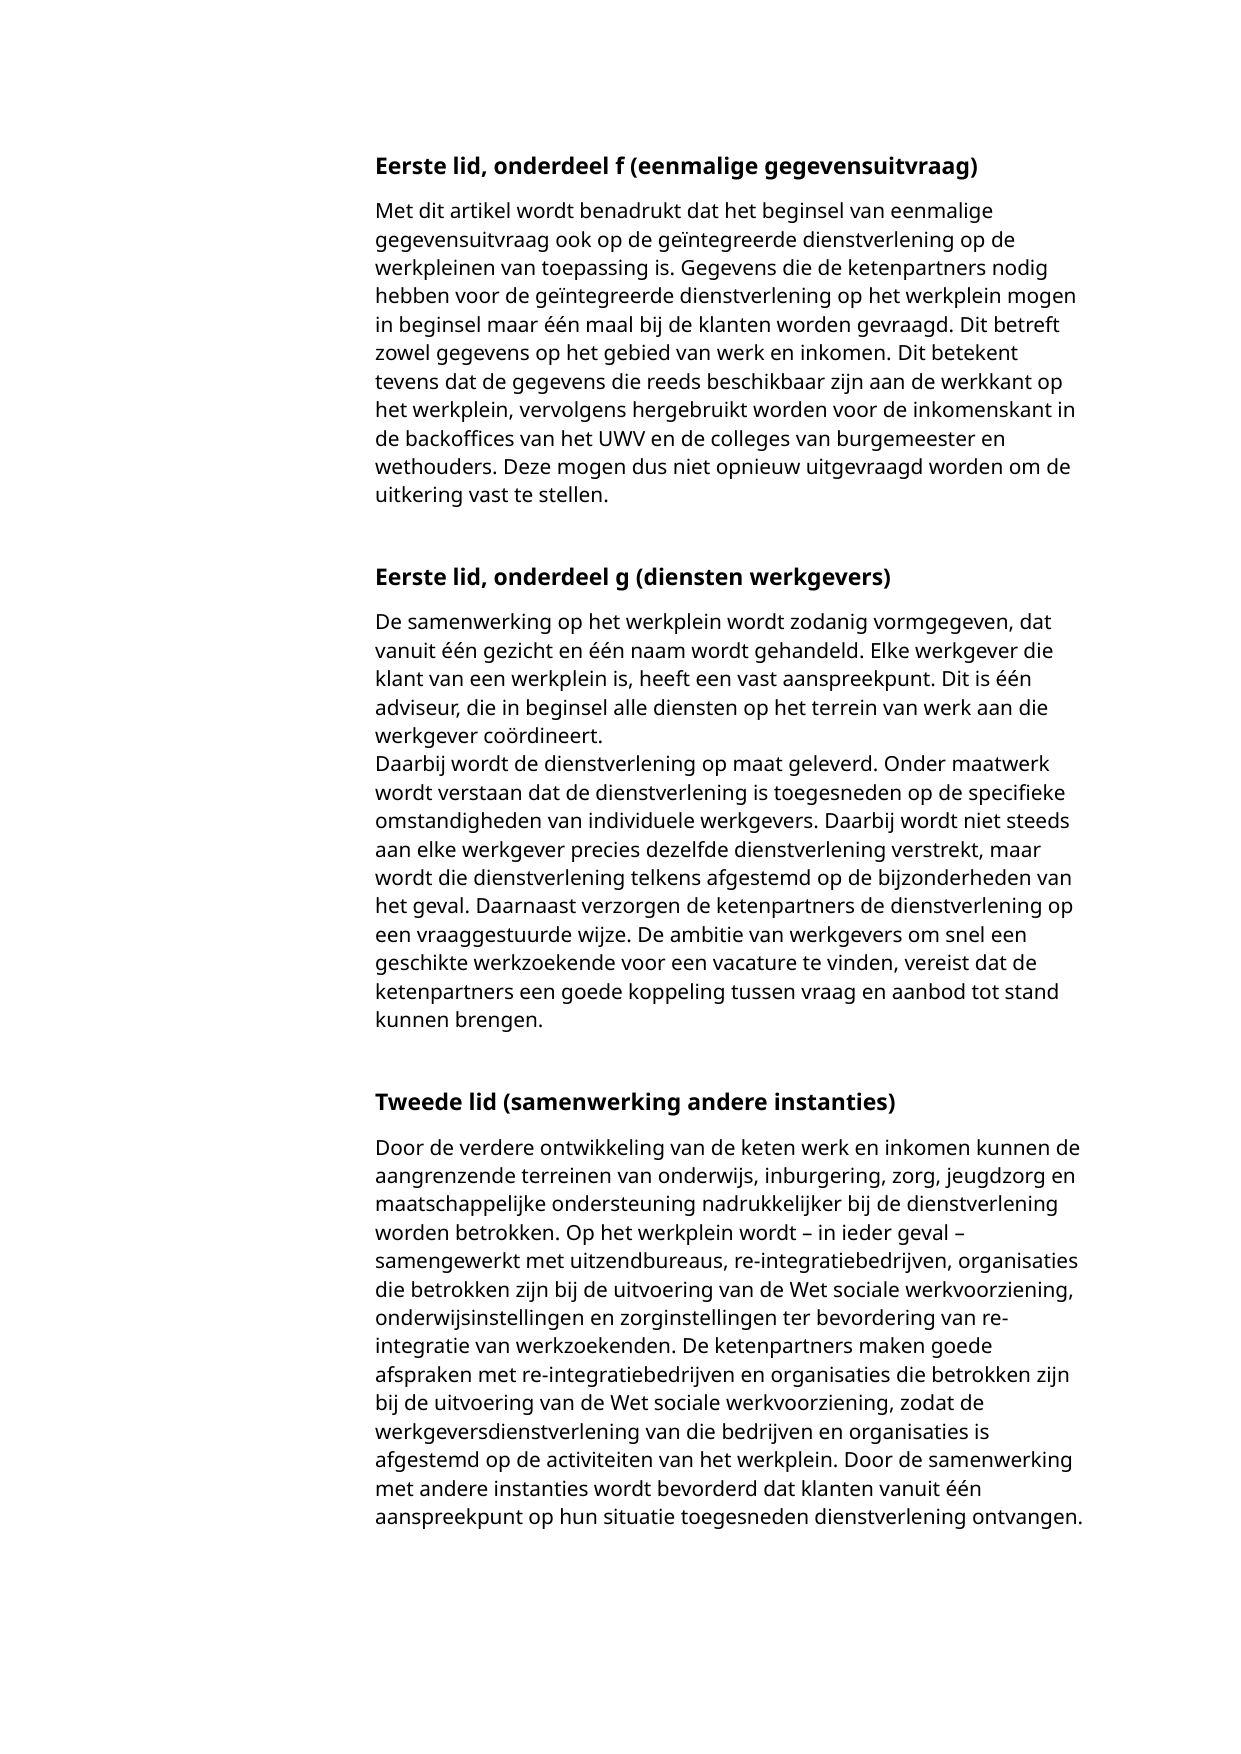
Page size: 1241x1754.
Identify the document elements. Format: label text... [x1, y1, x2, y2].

text Met dit artikel wordt benadrukt dat het beginsel van eenmalige gegevensuitvraag ook op de geïntegreerde dienstverlening op de werkpleinen van toepassing is. Gegevens die de ketenpartners nodig hebben voor de geïntegreerde dienstverlening op het werkplein mogen in beginsel maar één maal bij de klanten worden gevraagd. Dit betreft zowel gegevens op het gebied van werk en inkomen. Dit betekent tevens dat de gegevens die reeds beschikbaar zijn aan de werkkant op het werkplein, vervolgens hergebruikt worden voor de inkomenskant in de backoffices van het UWV en de colleges van burgemeester en wethouders. Deze mogen dus niet opnieuw uitgevraagd worden om de uitkering vast te stellen. [375, 196, 1090, 509]
text Door de verdere ontwikkeling van de keten werk en inkomen kunnen de aangrenzende terreinen van onderwijs, inburgering, zorg, jeugdzorg en maatschappelijke ondersteuning nadrukkelijker bij de dienstverlening worden betrokken. Op het werkplein wordt – in ieder geval – samengewerkt met uitzendbureaus, re-integratiebedrijven, organisaties die betrokken zijn bij de uitvoering van de Wet sociale werkvoorziening, onderwijsinstellingen en zorginstellingen ter bevordering van re-integratie van werkzoekenden. De ketenpartners maken goede afspraken met re-integratiebedrijven en organisaties die betrokken zijn bij de uitvoering van de Wet sociale werkvoorziening, zodat de werkgeversdienstverlening van die bedrijven en organisaties is afgestemd op de activiteiten van het werkplein. Door de samenwerking met andere instanties wordt bevorderd dat klanten vanuit één aanspreekpunt op hun situatie toegesneden dienstverlening ontvangen. [375, 1133, 1090, 1531]
text Daarbij wordt de dienstverlening op maat geleverd. Onder maatwerk wordt verstaan dat de dienstverlening is toegesneden op de specifieke omstandigheden van individuele werkgevers. Daarbij wordt niet steeds aan elke werkgever precies dezelfde dienstverlening verstrekt, maar wordt die dienstverlening telkens afgestemd op de bijzonderheden van het geval. Daarnaast verzorgen de ketenpartners de dienstverlening op een vraaggestuurde wijze. De ambitie van werkgevers om snel een geschikte werkzoekende voor een vacature te vinden, vereist dat de ketenpartners een goede koppeling tussen vraag en aanbod tot stand kunnen brengen. [375, 749, 1090, 1034]
subtitle Eerste lid, onderdeel f (eenmalige gegevensuitvraag) [375, 150, 1090, 181]
text De samenwerking op het werkplein wordt zodanig vormgegeven, dat vanuit één gezicht en één naam wordt gehandeld. Elke werkgever die klant van een werkplein is, heeft een vast aanspreekpunt. Dit is één adviseur, die in beginsel alle diensten op het terrein van werk aan die werkgever coördineert. [375, 607, 1090, 749]
subtitle Eerste lid, onderdeel g (diensten werkgevers) [375, 561, 1090, 592]
subtitle Tweede lid (samenwerking andere instanties) [375, 1086, 1090, 1118]
